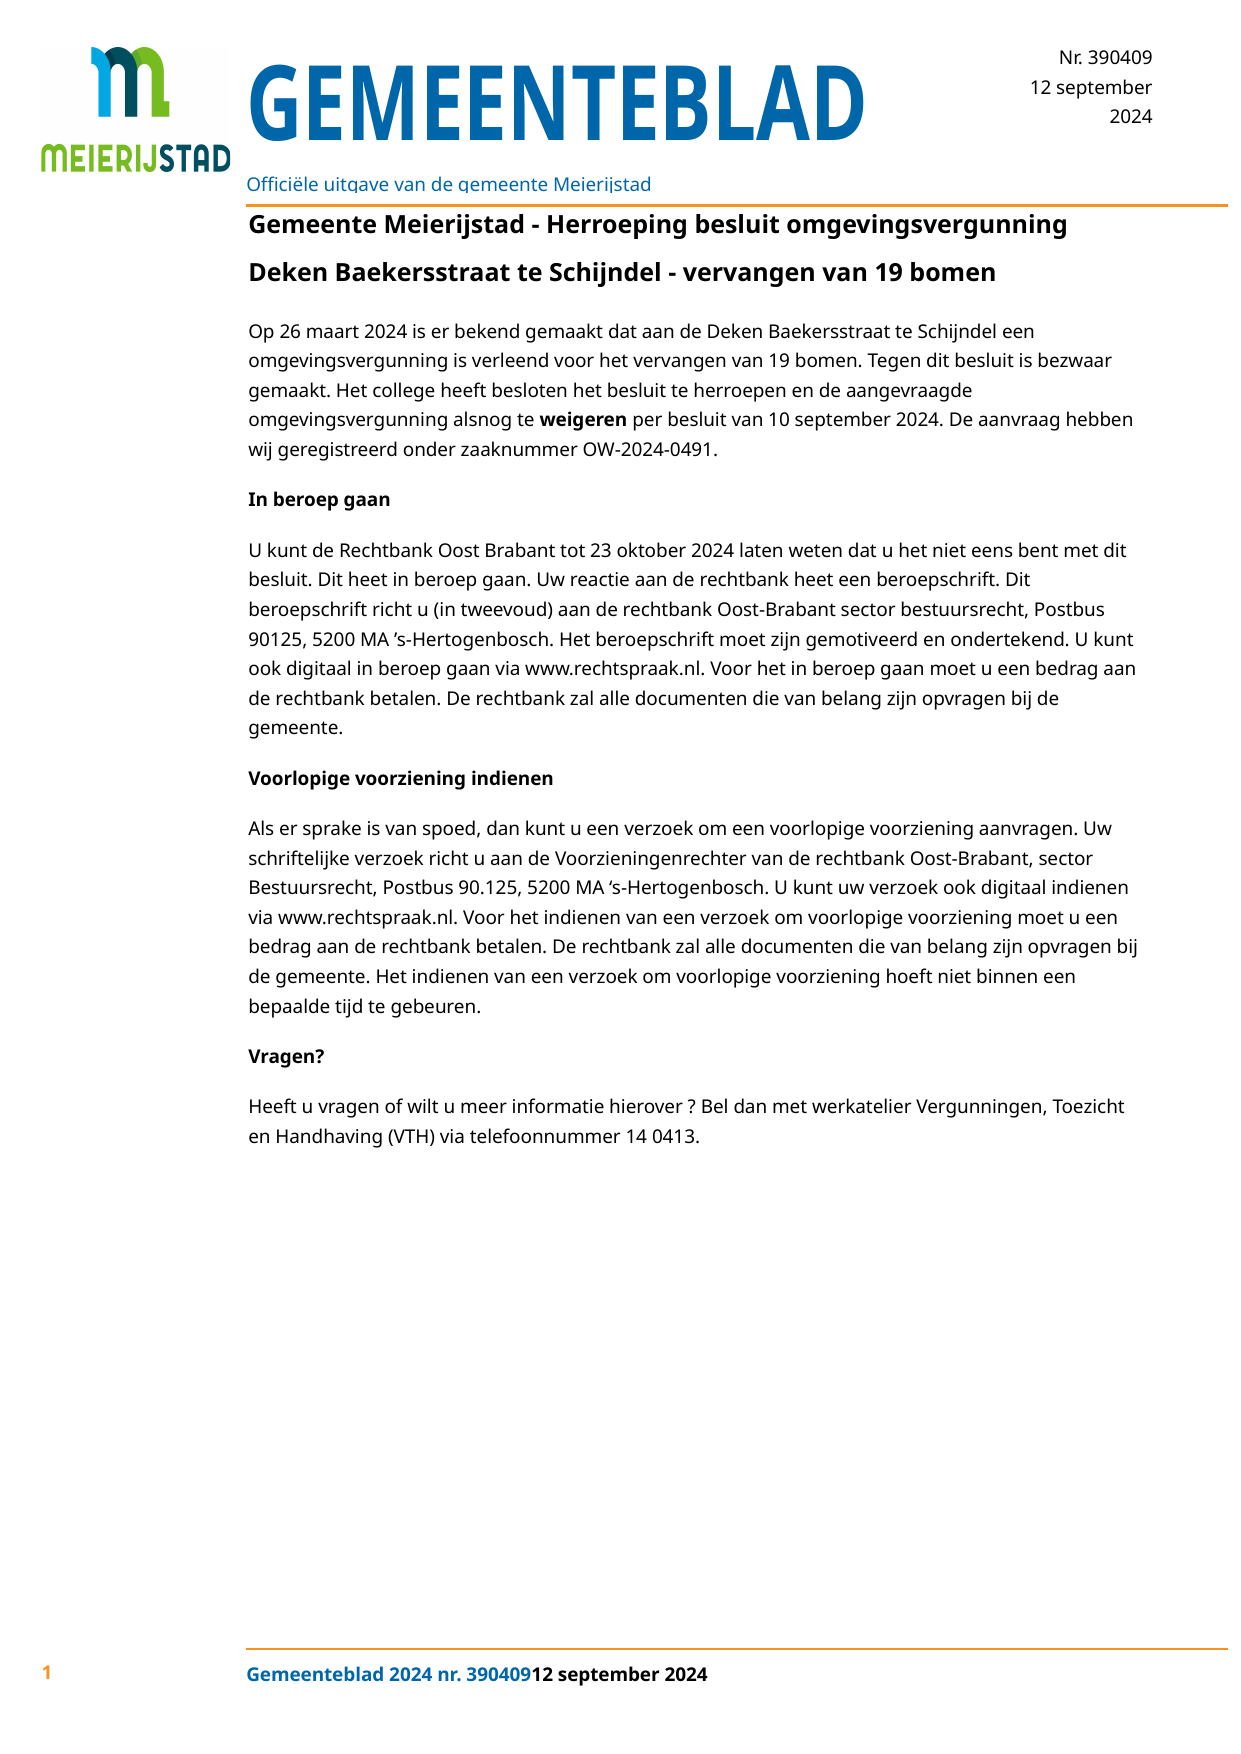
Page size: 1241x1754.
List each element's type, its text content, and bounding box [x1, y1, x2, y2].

text Voorlopige voorziening indienen [248, 765, 1152, 791]
text Als er sprake is van spoed, dan kunt u een verzoek om een voorlopige voorziening aanvragen. Uw schriftelijke verzoek richt u aan de Voorzieningenrechter van de rechtbank Oost-Brabant, sector Bestuursrecht, Postbus 90.125, 5200 MA ‘s-Hertogenbosch. U kunt uw verzoek ook digitaal indienen via www.rechtspraak.nl. Voor het indienen van een verzoek om voorlopige voorziening moet u een bedrag aan de rechtbank betalen. De rechtbank zal alle documenten die van belang zijn opvragen bij de gemeente. Het indienen van een verzoek om voorlopige voorziening hoeft niet binnen een bepaalde tijd te gebeuren. [248, 815, 1152, 1019]
text Vragen? [248, 1043, 1152, 1069]
text Gemeente Meierijstad - Herroeping besluit omgevingsvergunning Deken Baekersstraat te Schijndel - vervangen van 19 bomen [248, 207, 1152, 288]
text In beroep gaan [248, 487, 1152, 512]
picture [41, 47, 231, 172]
text U kunt de Rechtbank Oost Brabant tot 23 oktober 2024 laten weten dat u het niet eens bent met dit besluit. Dit heet in beroep gaan. Uw reactie aan de rechtbank heet een beroepschrift. Dit beroepschrift richt u (in tweevoud) aan de rechtbank Oost-Brabant sector bestuursrecht, Postbus 90125, 5200 MA ’s-Hertogenbosch. Het beroepschrift moet zijn gemotiveerd en ondertekend. U kunt ook digitaal in beroep gaan via www.rechtspraak.nl. Voor het in beroep gaan moet u een bedrag aan de rechtbank betalen. De rechtbank zal alle documenten die van belang zijn opvragen bij de gemeente. [248, 537, 1152, 740]
text Op 26 maart 2024 is er bekend gemaakt dat aan de Deken Baekersstraat te Schijndel een omgevingsvergunning is verleend voor het vervangen van 19 bomen. Tegen dit besluit is bezwaar gemaakt. Het college heeft besloten het besluit te herroepen en de aangevraagde omgevingsvergunning alsnog te weigeren per besluit van 10 september 2024. De aanvraag hebben wij geregistreerd onder zaaknummer OW-2024-0491. [248, 318, 1152, 462]
text Heeft u vragen of wilt u meer informatie hierover ? Bel dan met werkatelier Vergunningen, Toezicht en Handhaving (VTH) via telefoonnummer 14 0413. [248, 1094, 1152, 1149]
